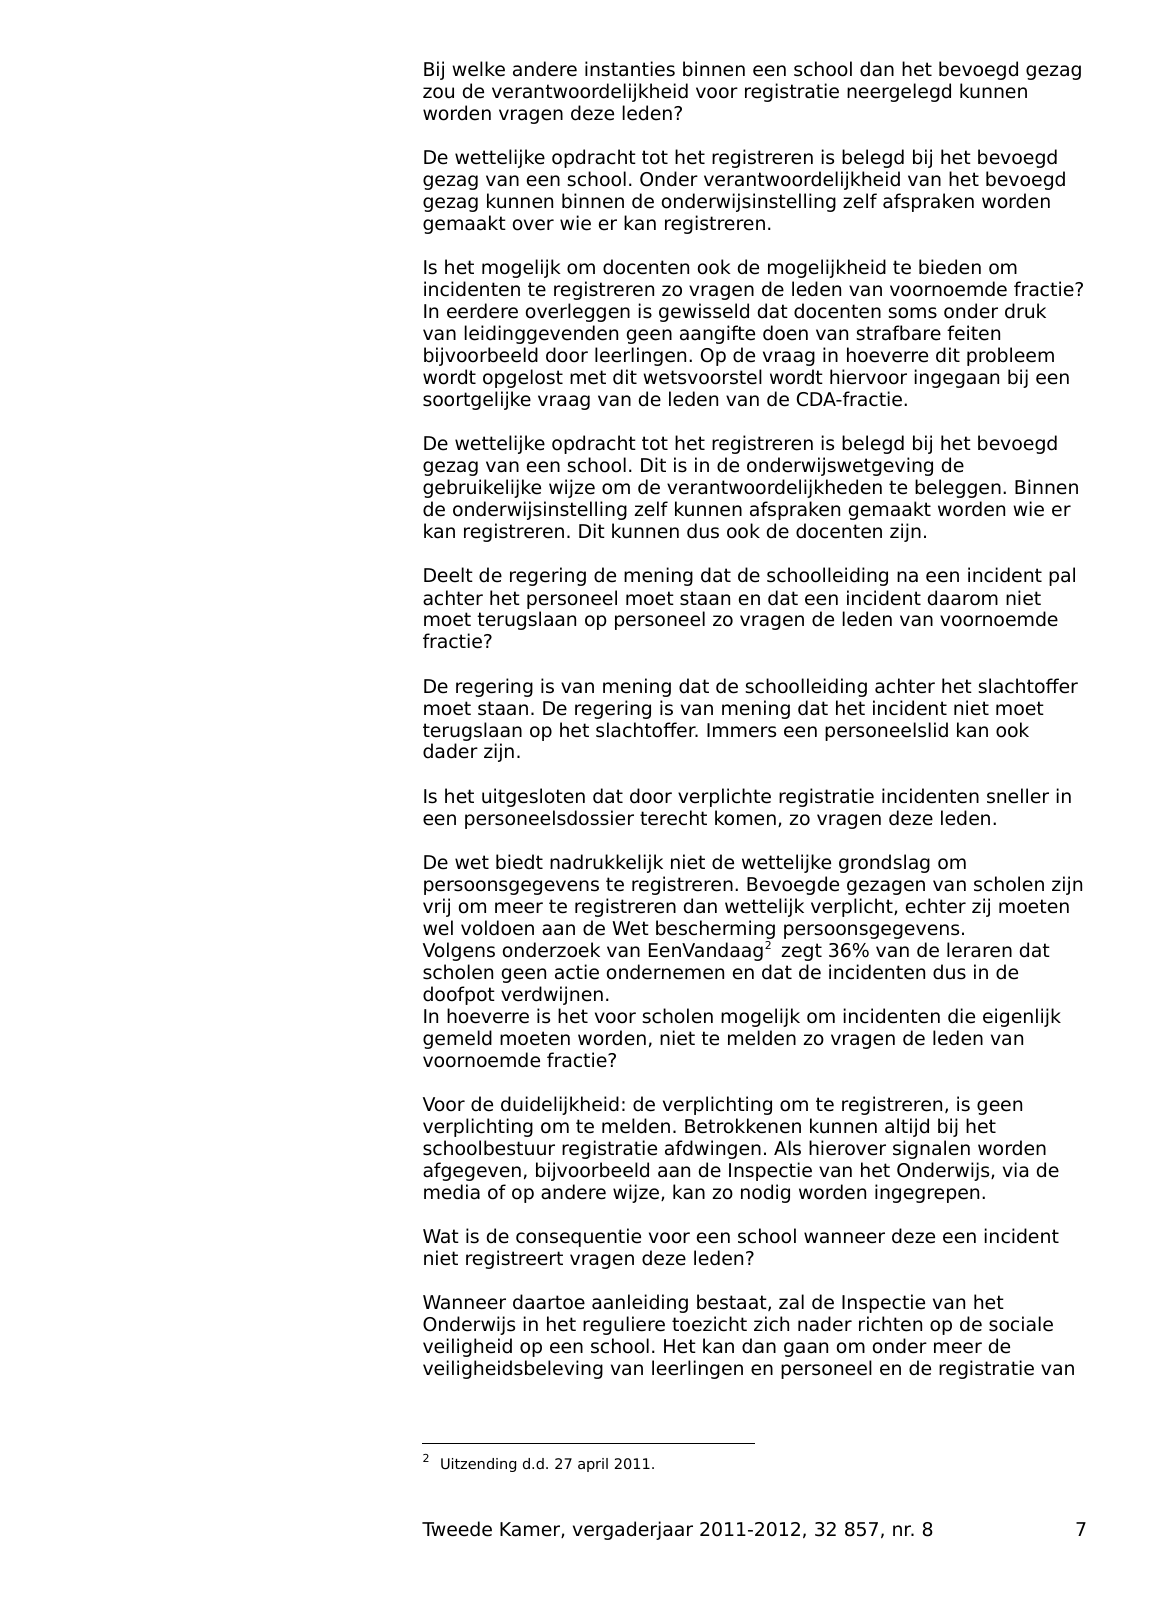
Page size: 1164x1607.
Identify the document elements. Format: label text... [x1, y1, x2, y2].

text Bij welke andere instanties binnen een school dan het bevoegd gezag zou de verantwoordelijkheid voor registratie neergelegd kunnen worden vragen deze leden? [422, 59, 1087, 125]
text Uitzending d.d. 27 april 2011. [422, 1452, 1087, 1474]
text Voor de duidelijkheid: de verplichting om te registreren, is geen verplichting om te melden. Betrokkenen kunnen altijd bij het schoolbestuur registratie afdwingen. Als hierover signalen worden afgegeven, bijvoorbeeld aan de Inspectie van het Onderwijs, via de media of op andere wijze, kan zo nodig worden ingegrepen. [422, 1094, 1087, 1204]
text Wanneer daartoe aanleiding bestaat, zal de Inspectie van het Onderwijs in het reguliere toezicht zich nader richten op de sociale veiligheid op een school. Het kan dan gaan om onder meer de veiligheidsbeleving van leerlingen en personeel en de registratie van [422, 1292, 1087, 1380]
text In hoeverre is het voor scholen mogelijk om incidenten die eigenlijk gemeld moeten worden, niet te melden zo vragen de leden van voornoemde fractie? [422, 1006, 1087, 1072]
text De regering is van mening dat de schoolleiding achter het slachtoffer moet staan. De regering is van mening dat het incident niet moet terugslaan op het slachtoffer. Immers een personeelslid kan ook dader zijn. [422, 676, 1087, 763]
text Deelt de regering de mening dat de schoolleiding na een incident pal achter het personeel moet staan en dat een incident daarom niet moet terugslaan op personeel zo vragen de leden van voornoemde fractie? [422, 565, 1087, 653]
text Wat is de consequentie voor een school wanneer deze een incident niet registreert vragen deze leden? [422, 1226, 1087, 1270]
text De wettelijke opdracht tot het registreren is belegd bij het bevoegd gezag van een school. Dit is in de onderwijswetgeving de gebruikelijke wijze om de verantwoordelijkheden te beleggen. Binnen de onderwijsinstelling zelf kunnen afspraken gemaakt worden wie er kan registreren. Dit kunnen dus ook de docenten zijn. [422, 433, 1087, 543]
text Volgens onderzoek van EenVandaag zegt 36% van de leraren dat scholen geen actie ondernemen en dat de incidenten dus in de doofpot verdwijnen. [422, 940, 1087, 1006]
text Is het uitgesloten dat door verplichte registratie incidenten sneller in een personeelsdossier terecht komen, zo vragen deze leden. [422, 786, 1087, 829]
text De wet biedt nadrukkelijk niet de wettelijke grondslag om persoonsgegevens te registreren. Bevoegde gezagen van scholen zijn vrij om meer te registreren dan wettelijk verplicht, echter zij moeten wel voldoen aan de Wet bescherming persoonsgegevens. [422, 852, 1087, 940]
text Is het mogelijk om docenten ook de mogelijkheid te bieden om incidenten te registreren zo vragen de leden van voornoemde fractie? In eerdere overleggen is gewisseld dat docenten soms onder druk van leidinggevenden geen aangifte doen van strafbare feiten bijvoorbeeld door leerlingen. Op de vraag in hoeverre dit probleem wordt opgelost met dit wetsvoorstel wordt hiervoor ingegaan bij een soortgelijke vraag van de leden van de CDA-fractie. [422, 257, 1087, 411]
text De wettelijke opdracht tot het registreren is belegd bij het bevoegd gezag van een school. Onder verantwoordelijkheid van het bevoegd gezag kunnen binnen de onderwijsinstelling zelf afspraken worden gemaakt over wie er kan registreren. [422, 147, 1087, 235]
